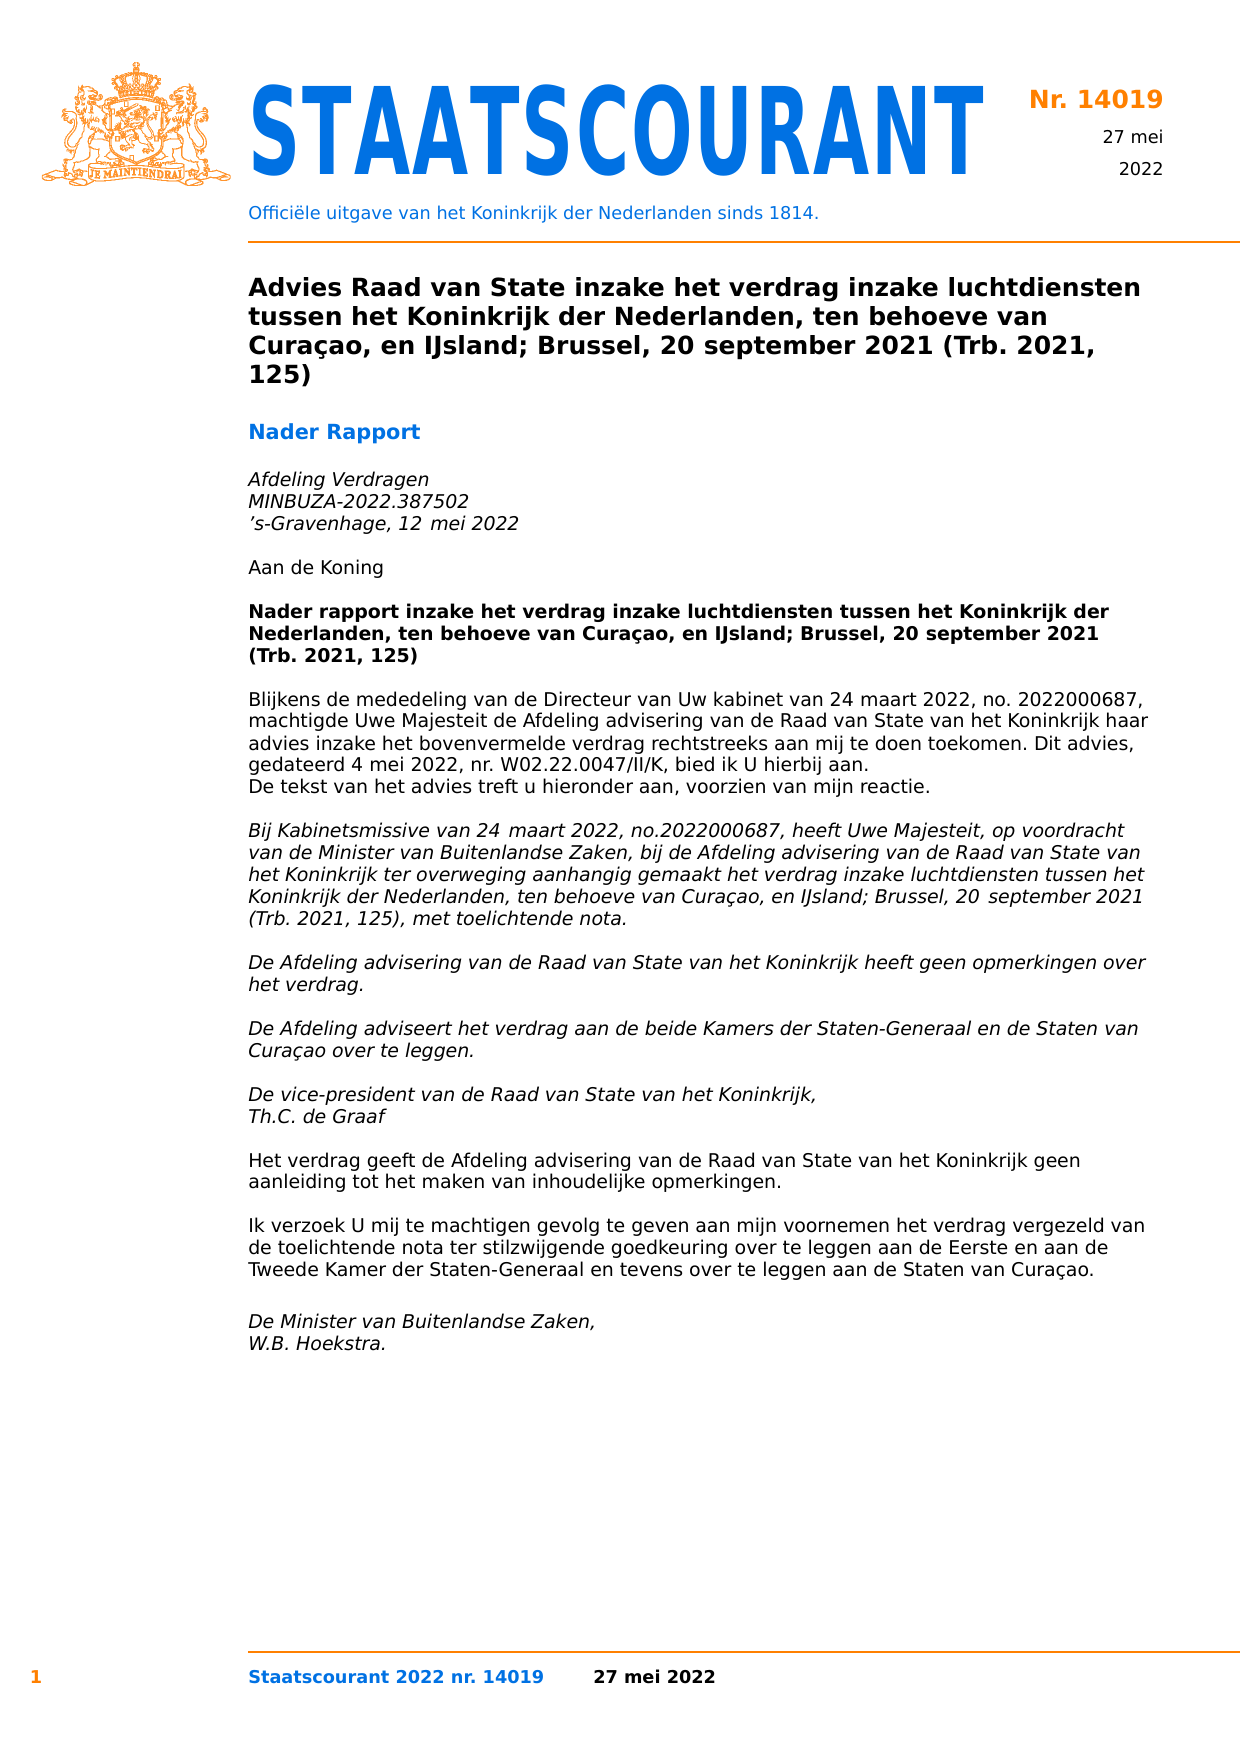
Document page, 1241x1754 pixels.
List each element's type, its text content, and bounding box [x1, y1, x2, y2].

text Ik verzoek U mij te machtigen gevolg te geven aan mijn voornemen het verdrag vergezeld van de toelichtende nota ter stilzwijgende goedkeuring over te leggen aan de Eerste en aan de Tweede Kamer der Staten-Generaal en tevens over te leggen aan de Staten van Curaçao. [248, 1215, 1163, 1281]
table_header STAATSCOURANT [248, 62, 998, 203]
table_cell Officiële uitgave van het Koninkrijk der Nederlanden sinds 1814. [248, 203, 1240, 241]
text Het verdrag geeft de Afdeling advisering van de Raad van State van het Koninkrijk geen aanleiding tot het maken van inhoudelijke opmerkingen. [248, 1149, 1163, 1193]
text ’s-Gravenhage, 12 mei 2022 [248, 513, 1163, 535]
picture [41, 62, 231, 186]
text De tekst van het advies treft u hieronder aan, voorzien van mijn reactie. [248, 776, 1163, 798]
text Afdeling Verdragen [248, 469, 1163, 491]
text Th.C. de Graaf [248, 1106, 1163, 1128]
text Nader rapport inzake het verdrag inzake luchtdiensten tussen het Koninkrijk der Nederlanden, ten behoeve van Curaçao, en IJsland; Brussel, 20 september 2021 (Trb. 2021, 125) [248, 601, 1163, 667]
text MINBUZA-2022.387502 [248, 491, 1163, 513]
text De Afdeling adviseert het verdrag aan de beide Kamers der Staten-Generaal en de Staten van Curaçao over te leggen. [248, 1018, 1163, 1062]
table_cell 2022 [998, 153, 1240, 203]
text Aan de Koning [248, 557, 1163, 579]
table_header Nr. 14019 [998, 62, 1240, 121]
text Bij Kabinetsmissive van 24 maart 2022, no.2022000687, heeft Uwe Majesteit, op voordracht van de Minister van Buitenlandse Zaken, bij de Afdeling advisering van de Raad van State van het Koninkrijk ter overweging aanhangig gemaakt het verdrag inzake luchtdiensten tussen het Koninkrijk der Nederlanden, ten behoeve van Curaçao, en IJsland; Brussel, 20 september 2021 (Trb. 2021, 125), met toelichtende nota. [248, 820, 1163, 930]
text De Afdeling advisering van de Raad van State van het Koninkrijk heeft geen opmerkingen over het verdrag. [248, 952, 1163, 996]
subtitle Advies Raad van State inzake het verdrag inzake luchtdiensten tussen het Koninkrijk der Nederlanden, ten behoeve van Curaçao, en IJsland; Brussel, 20 september 2021 (Trb. 2021, 125) [248, 273, 1163, 390]
text Blijkens de mededeling van de Directeur van Uw kabinet van 24 maart 2022, no. 2022000687, machtigde Uwe Majesteit de Afdeling advisering van de Raad van State van het Koninkrijk haar advies inzake het bovenvermelde verdrag rechtstreeks aan mij te doen toekomen. Dit advies, gedateerd 4 mei 2022, nr. W02.22.0047/II/K, bied ik U hierbij aan. [248, 688, 1163, 776]
table_cell 27 mei [998, 121, 1240, 153]
text De Minister van Buitenlandse Zaken, W.B. Hoekstra. [248, 1311, 1163, 1355]
table_header [25, 62, 248, 241]
subtitle Nader Rapport [248, 420, 1163, 444]
text De vice-president van de Raad van State van het Koninkrijk, [248, 1084, 1163, 1106]
